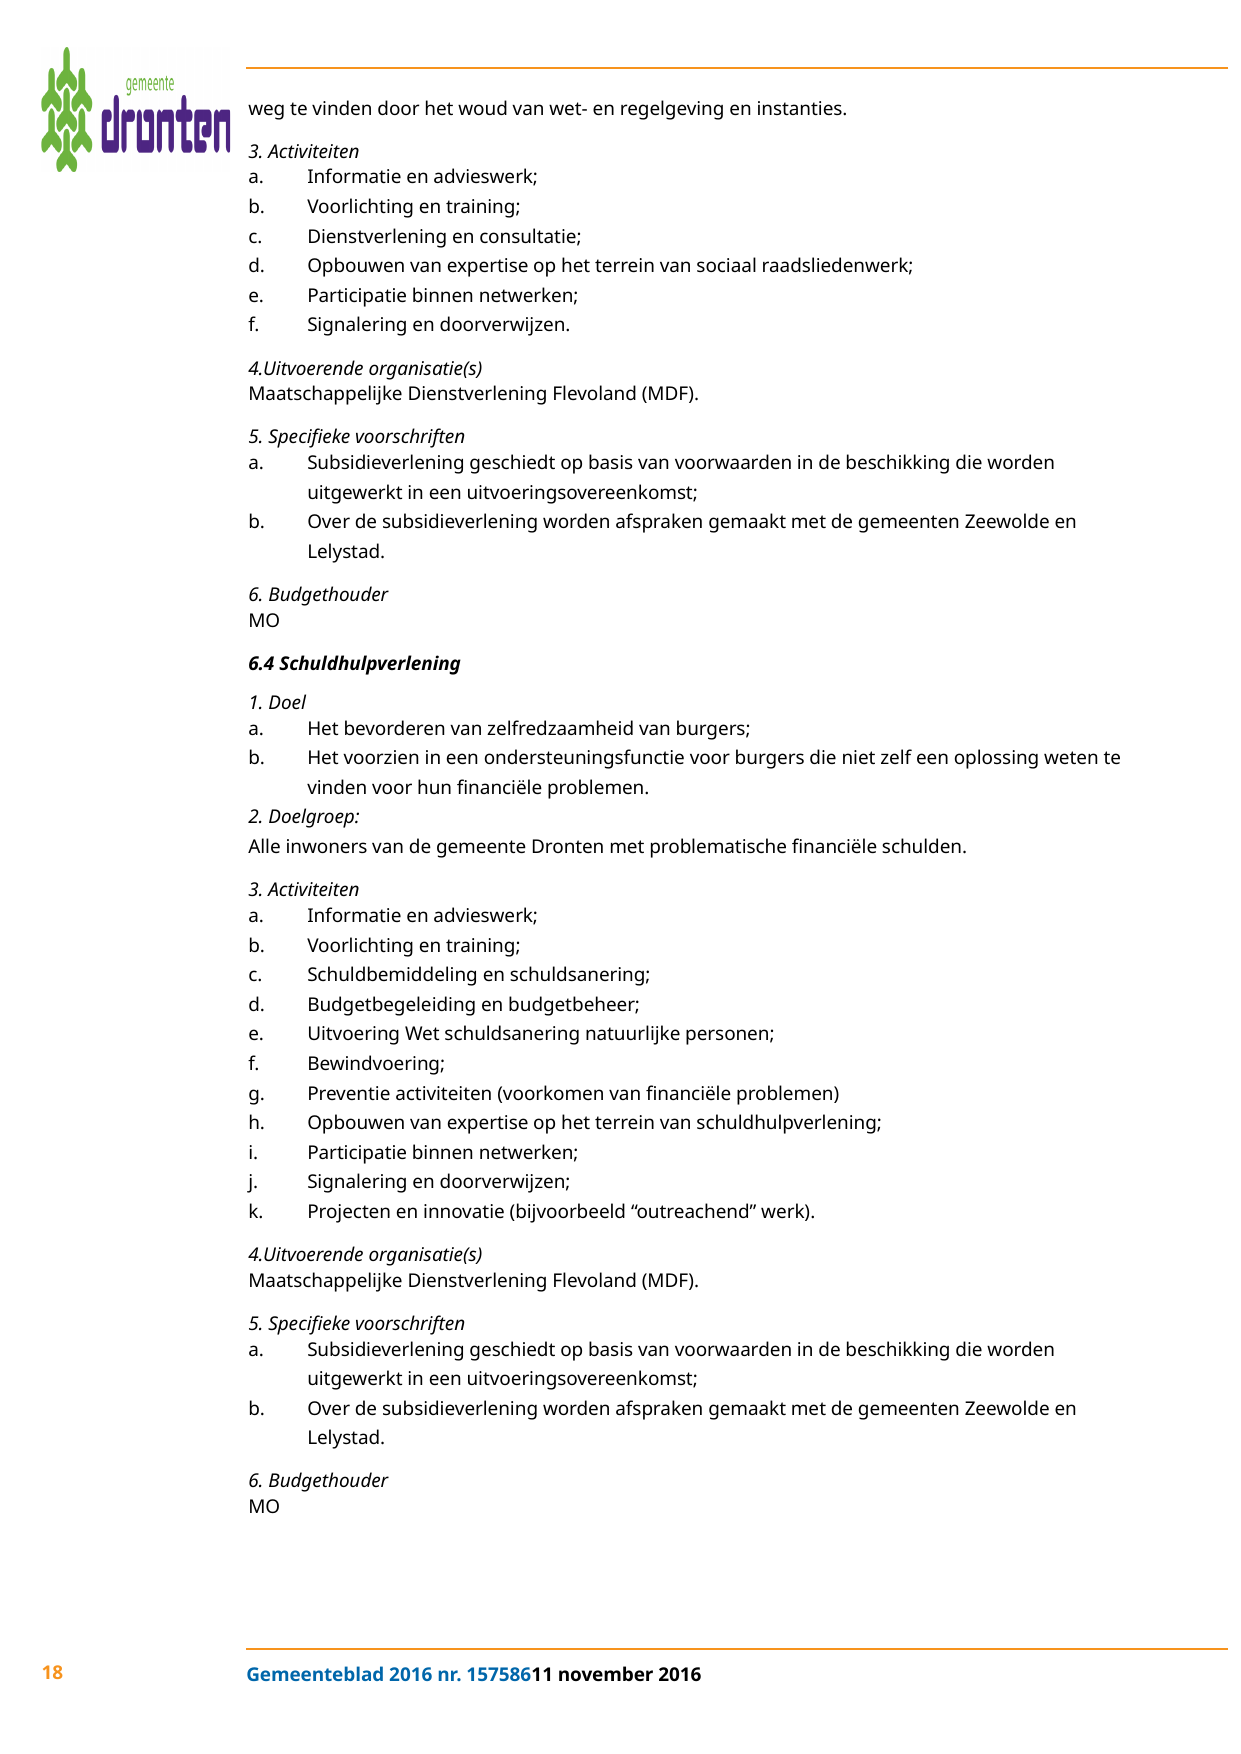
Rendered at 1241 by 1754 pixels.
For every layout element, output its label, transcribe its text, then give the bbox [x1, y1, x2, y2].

text 1. Doel [248, 689, 1152, 715]
text 3. Activiteiten [248, 876, 1152, 902]
list Budgetbegeleiding en budgetbeheer; [248, 991, 1152, 1017]
text 6.4 Schuldhulpverlening [248, 650, 1152, 676]
list Het bevorderen van zelfredzaamheid van burgers; [248, 715, 1152, 741]
text Maatschappelijke Dienstverlening Flevoland (MDF). [248, 1267, 1152, 1293]
text weg te vinden door het woud van wet- en regelgeving en instanties. [248, 95, 1152, 121]
text 4.Uitvoerende organisatie(s) [248, 1241, 1152, 1267]
text 6. Budgethouder [248, 1468, 1152, 1493]
text 4.Uitvoerende organisatie(s) [248, 355, 1152, 380]
list Projecten en innovatie (bijvoorbeeld “outreachend” werk). [248, 1198, 1152, 1224]
text Maatschappelijke Dienstverlening Flevoland (MDF). [248, 380, 1152, 406]
list Participatie binnen netwerken; [248, 1139, 1152, 1164]
list Signalering en doorverwijzen; [248, 1168, 1152, 1194]
list Subsidieverlening geschiedt op basis van voorwaarden in de beschikking die worden uitgewerkt in een uitvoeringsovereenkomst; [248, 1336, 1152, 1391]
list Bewindvoering; [248, 1050, 1152, 1076]
list Participatie binnen netwerken; [248, 282, 1152, 308]
text 3. Activiteiten [248, 138, 1152, 164]
list Subsidieverlening geschiedt op basis van voorwaarden in de beschikking die worden uitgewerkt in een uitvoeringsovereenkomst; [248, 449, 1152, 504]
list Schuldbemiddeling en schuldsanering; [248, 961, 1152, 987]
list Uitvoering Wet schuldsanering natuurlijke personen; [248, 1021, 1152, 1046]
text 6. Budgethouder [248, 581, 1152, 607]
text 5. Specifieke voorschriften [248, 1310, 1152, 1336]
picture [41, 47, 231, 172]
text MO [248, 607, 1152, 633]
list Dienstverlening en consultatie; [248, 223, 1152, 248]
list Opbouwen van expertise op het terrein van schuldhulpverlening; [248, 1109, 1152, 1135]
text Alle inwoners van de gemeente Dronten met problematische financiële schulden. [248, 833, 1152, 859]
list Voorlichting en training; [248, 193, 1152, 219]
text 5. Specifieke voorschriften [248, 423, 1152, 449]
list Preventie activiteiten (voorkomen van financiële problemen) [248, 1080, 1152, 1105]
text 2. Doelgroep: [248, 804, 1152, 829]
list Voorlichting en training; [248, 932, 1152, 957]
list Het voorzien in een ondersteuningsfunctie voor burgers die niet zelf een oplossing weten te vinden voor hun financiële problemen. [248, 744, 1152, 800]
list Signalering en doorverwijzen. [248, 312, 1152, 337]
list Over de subsidieverlening worden afspraken gemaakt met de gemeenten Zeewolde en Lelystad. [248, 1395, 1152, 1450]
list Opbouwen van expertise op het terrein van sociaal raadsliedenwerk; [248, 252, 1152, 278]
list Over de subsidieverlening worden afspraken gemaakt met de gemeenten Zeewolde en Lelystad. [248, 508, 1152, 564]
list Informatie en advieswerk; [248, 164, 1152, 189]
text MO [248, 1493, 1152, 1519]
list Informatie en advieswerk; [248, 902, 1152, 928]
